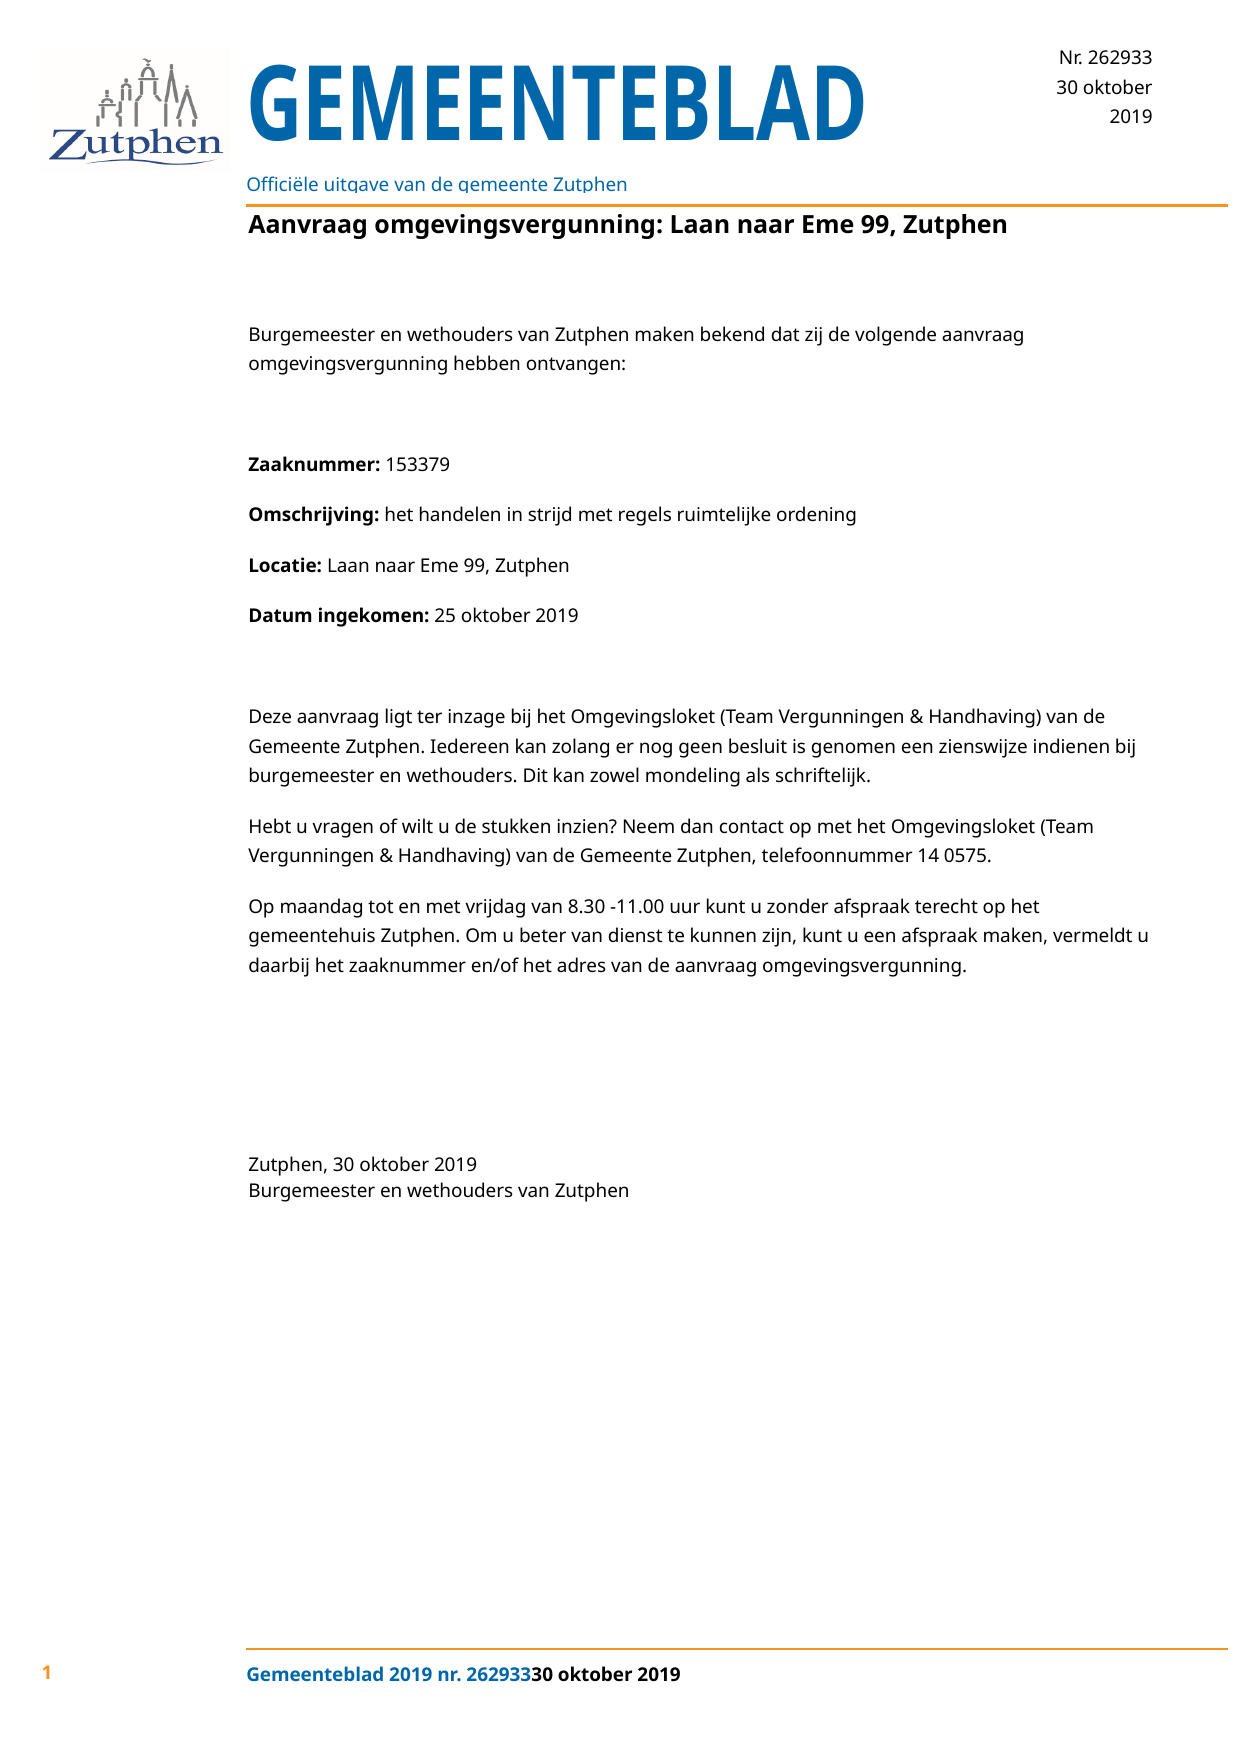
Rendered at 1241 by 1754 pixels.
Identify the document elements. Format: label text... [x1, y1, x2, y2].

text Omschrijving: het handelen in strijd met regels ruimtelijke ordening [248, 502, 1152, 527]
text Op maandag tot en met vrijdag van 8.30 -11.00 uur kunt u zonder afspraak terecht op het gemeentehuis Zutphen. Om u beter van dienst te kunnen zijn, kunt u een afspraak maken, vermeldt u daarbij het zaaknummer en/of het adres van de aanvraag omgevingsvergunning. [248, 893, 1152, 978]
text Deze aanvraag ligt ter inzage bij het Omgevingsloket (Team Vergunningen & Handhaving) van de Gemeente Zutphen. Iedereen kan zolang er nog geen besluit is genomen een zienswijze indienen bij burgemeester en wethouders. Dit kan zowel mondeling als schriftelijk. [248, 703, 1152, 788]
text Zutphen, 30 oktober 2019 [248, 1151, 1152, 1177]
picture [41, 47, 231, 172]
text Burgemeester en wethouders van Zutphen [248, 1177, 1152, 1202]
text Datum ingekomen: 25 oktober 2019 [248, 602, 1152, 628]
text Aanvraag omgevingsvergunning: Laan naar Eme 99, Zutphen [248, 207, 1152, 241]
text Zaaknummer: 153379 [248, 451, 1152, 477]
text Burgemeester en wethouders van Zutphen maken bekend dat zij de volgende aanvraag omgevingsvergunning hebben ontvangen: [248, 321, 1152, 376]
text Locatie: Laan naar Eme 99, Zutphen [248, 552, 1152, 578]
text Hebt u vragen of wilt u de stukken inzien? Neem dan contact op met het Omgevingsloket (Team Vergunningen & Handhaving) van de Gemeente Zutphen, telefoonnummer 14 0575. [248, 813, 1152, 868]
